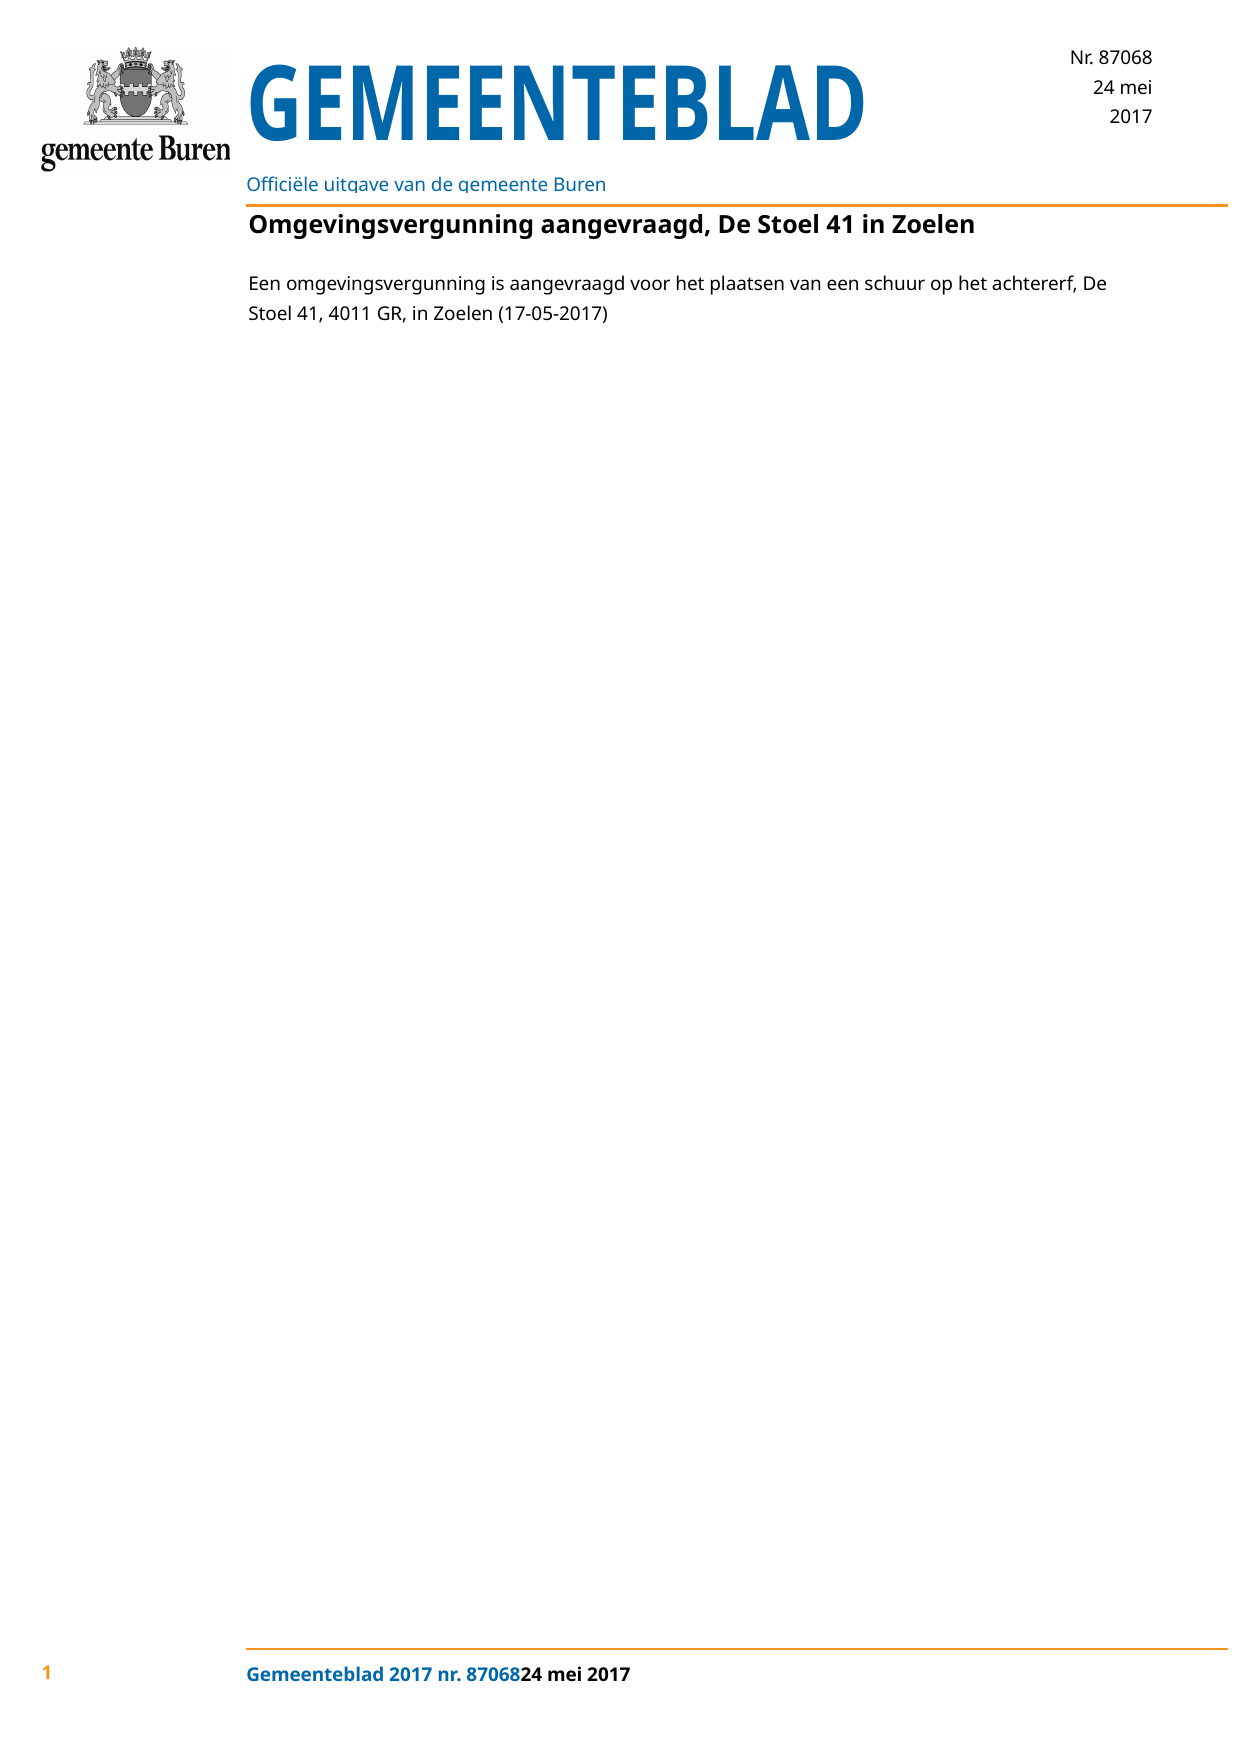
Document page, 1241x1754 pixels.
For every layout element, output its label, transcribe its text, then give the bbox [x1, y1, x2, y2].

picture [41, 47, 231, 172]
text Omgevingsvergunning aangevraagd, De Stoel 41 in Zoelen [248, 207, 1152, 241]
text Een omgevingsvergunning is aangevraagd voor het plaatsen van een schuur op het achtererf, De Stoel 41, 4011 GR, in Zoelen (17-05-2017) [248, 270, 1152, 326]
